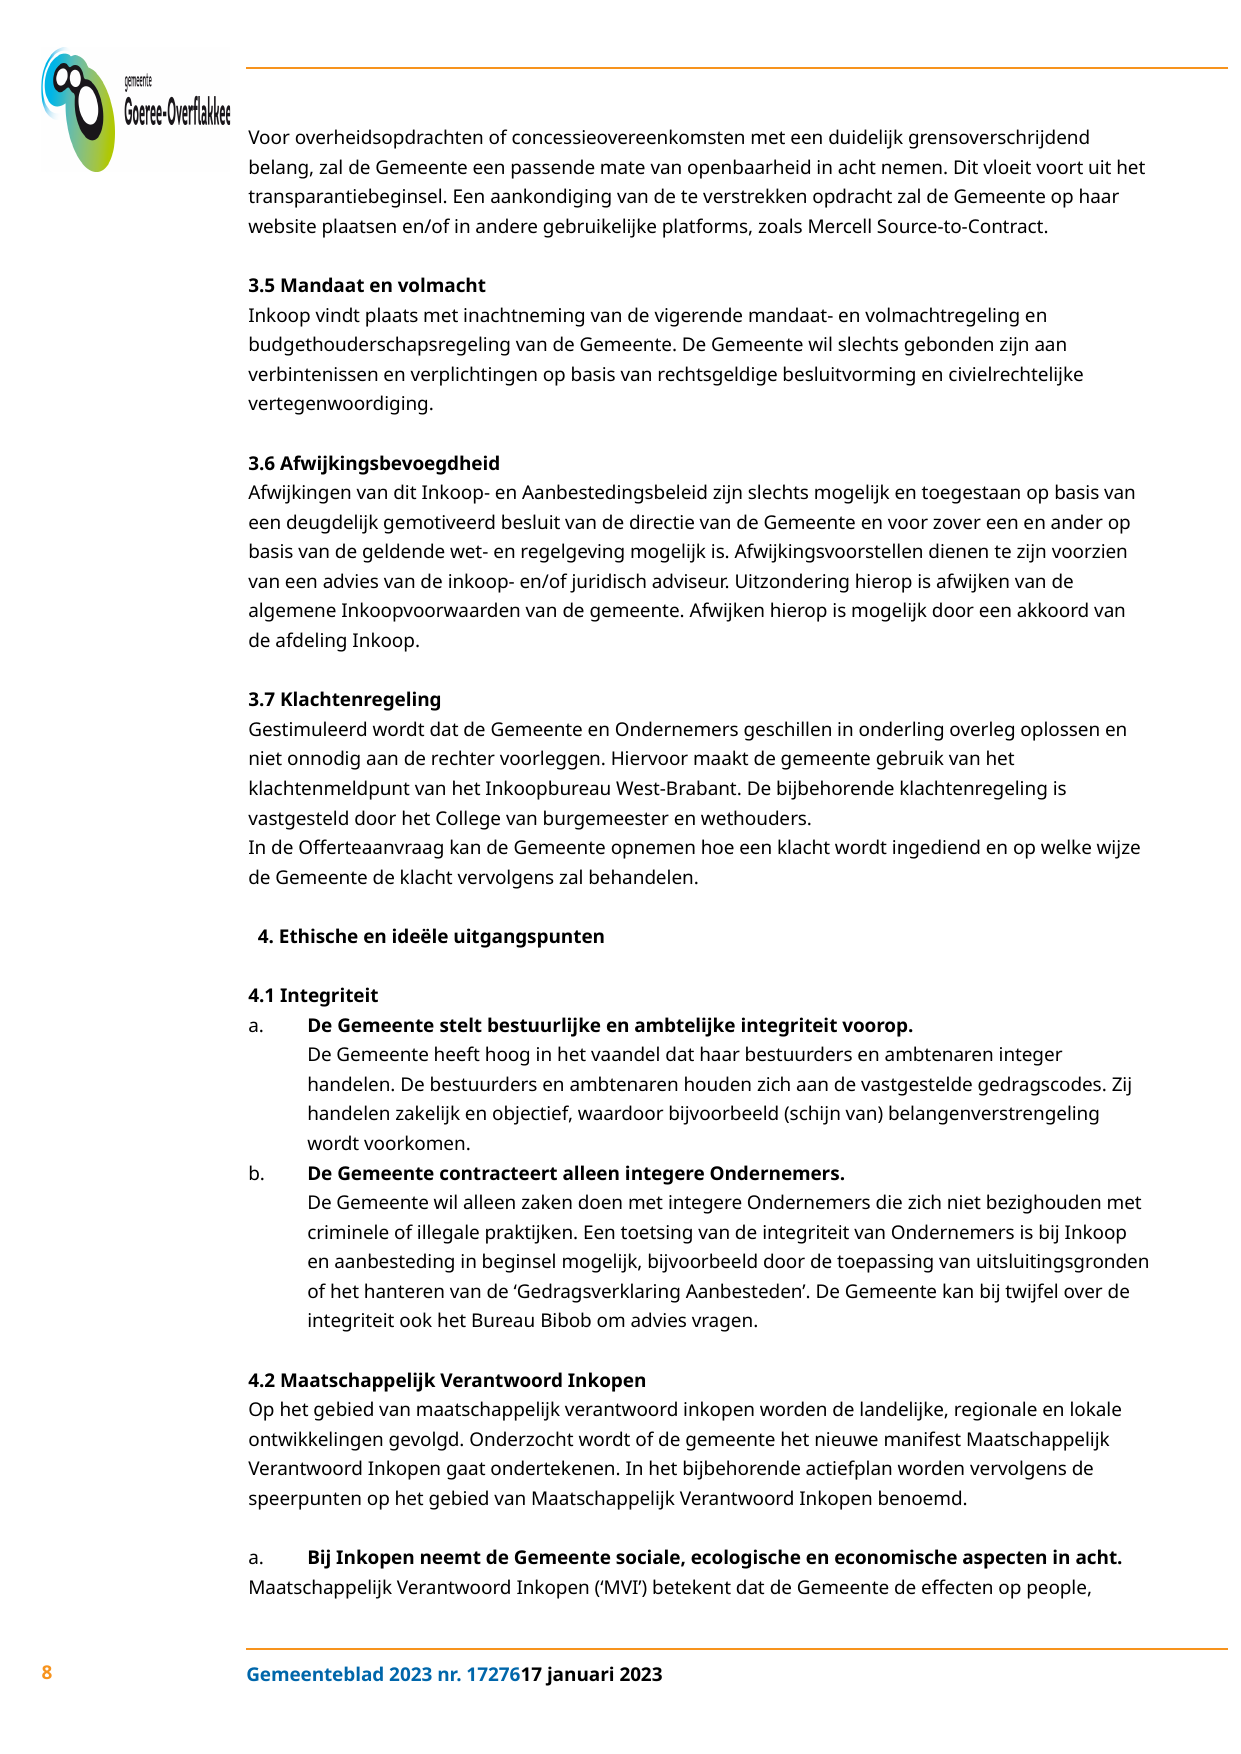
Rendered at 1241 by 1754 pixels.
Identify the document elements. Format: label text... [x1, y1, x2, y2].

text 3.7 Klachtenregeling [248, 686, 1152, 712]
text 4. Ethische en ideële uitgangspunten [248, 923, 1152, 949]
text Gestimuleerd wordt dat de Gemeente en Ondernemers geschillen in onderling overleg oplossen en niet onnodig aan de rechter voorleggen. Hiervoor maakt de gemeente gebruik van het klachtenmeldpunt van het Inkoopbureau West-Brabant. De bijbehorende klachtenregeling is vastgesteld door het College van burgemeester en wethouders. [248, 716, 1152, 831]
list De Gemeente stelt bestuurlijke en ambtelijke integriteit voorop. [248, 1012, 1152, 1038]
list De Gemeente wil alleen zaken doen met integere Ondernemers die zich niet bezighouden met criminele of illegale praktijken. Een toetsing van de integriteit van Ondernemers is bij Inkoop en aanbesteding in beginsel mogelijk, bijvoorbeeld door de toepassing van uitsluitingsgronden of het hanteren van de ‘Gedragsverklaring Aanbesteden’. De Gemeente kan bij twijfel over de integriteit ook het Bureau Bibob om advies vragen. [248, 1189, 1152, 1333]
list Bij Inkopen neemt de Gemeente sociale, ecologische en economische aspecten in acht. [248, 1544, 1152, 1570]
text In de Offerteaanvraag kan de Gemeente opnemen hoe een klacht wordt ingediend en op welke wijze de Gemeente de klacht vervolgens zal behandelen. [248, 834, 1152, 890]
picture [41, 47, 231, 172]
text Voor overheidsopdrachten of concessieovereenkomsten met een duidelijk grensoverschrijdend belang, zal de Gemeente een passende mate van openbaarheid in acht nemen. Dit vloeit voort uit het transparantiebeginsel. Een aankondiging van de te verstrekken opdracht zal de Gemeente op haar website plaatsen en/of in andere gebruikelijke platforms, zoals Mercell Source-to-Contract. [248, 124, 1152, 239]
list De Gemeente heeft hoog in het vaandel dat haar bestuurders en ambtenaren integer handelen. De bestuurders en ambtenaren houden zich aan de vastgestelde gedragscodes. Zij handelen zakelijk en objectief, waardoor bijvoorbeeld (schijn van) belangenverstrengeling wordt voorkomen. [248, 1041, 1152, 1156]
text 3.6 Afwijkingsbevoegdheid [248, 450, 1152, 476]
text Inkoop vindt plaats met inachtneming van de vigerende mandaat- en volmachtregeling en budgethouderschapsregeling van de Gemeente. De Gemeente wil slechts gebonden zijn aan verbintenissen en verplichtingen op basis van rechtsgeldige besluitvorming en civielrechtelijke vertegenwoordiging. [248, 302, 1152, 416]
text 4.1 Integriteit [248, 982, 1152, 1008]
text Maatschappelijk Verantwoord Inkopen (‘MVI’) betekent dat de Gemeente de effecten op people, [248, 1574, 1152, 1600]
text Afwijkingen van dit Inkoop- en Aanbestedingsbeleid zijn slechts mogelijk en toegestaan op basis van een deugdelijk gemotiveerd besluit van de directie van de Gemeente en voor zover een en ander op basis van de geldende wet- en regelgeving mogelijk is. Afwijkingsvoorstellen dienen te zijn voorzien van een advies van de inkoop- en/of juridisch adviseur. Uitzondering hierop is afwijken van de algemene Inkoopvoorwaarden van de gemeente. Afwijken hierop is mogelijk door een akkoord van de afdeling Inkoop. [248, 479, 1152, 653]
text Op het gebied van maatschappelijk verantwoord inkopen worden de landelijke, regionale en lokale ontwikkelingen gevolgd. Onderzocht wordt of de gemeente het nieuwe manifest Maatschappelijk Verantwoord Inkopen gaat ondertekenen. In het bijbehorende actiefplan worden vervolgens de speerpunten op het gebied van Maatschappelijk Verantwoord Inkopen benoemd. [248, 1396, 1152, 1511]
list De Gemeente contracteert alleen integere Ondernemers. [248, 1160, 1152, 1186]
text 4.2 Maatschappelijk Verantwoord Inkopen [248, 1367, 1152, 1393]
text 3.5 Mandaat en volmacht [248, 272, 1152, 298]
